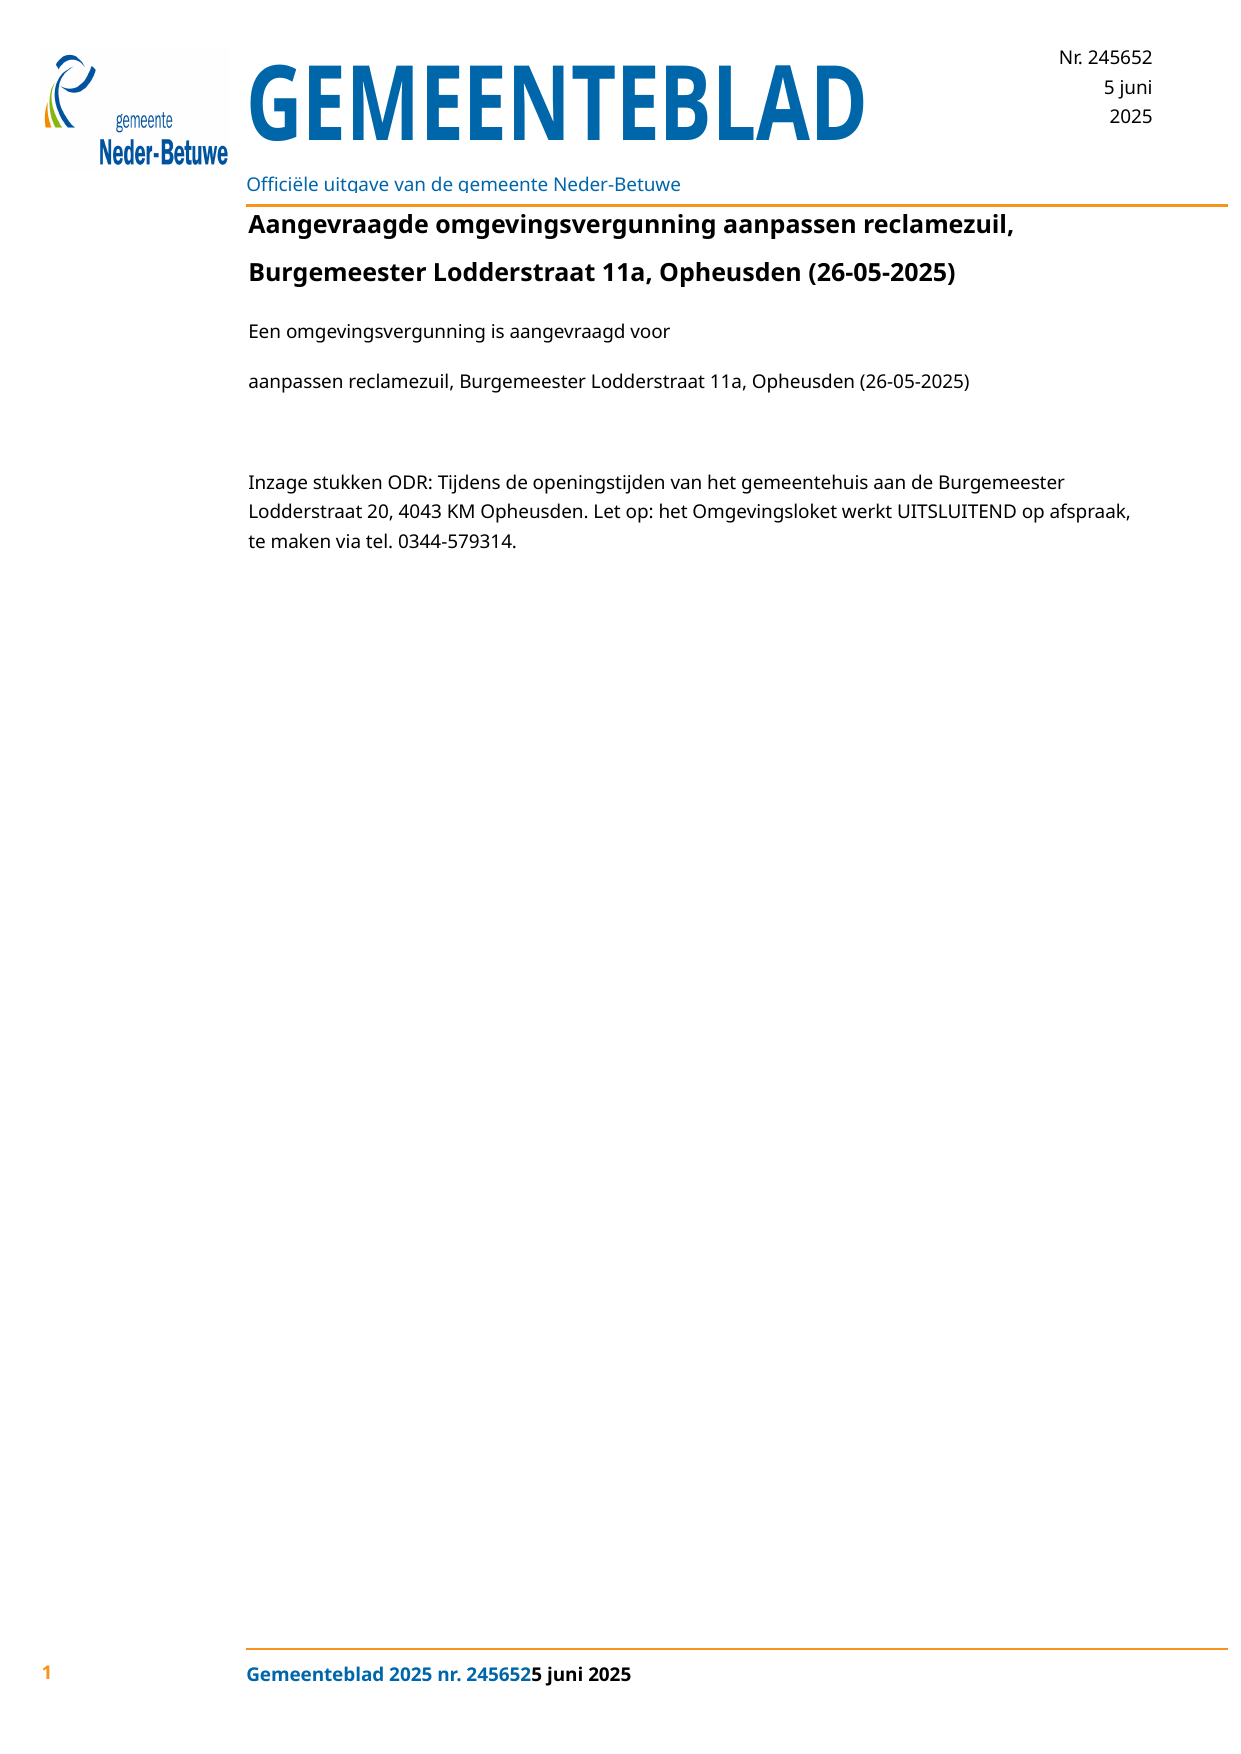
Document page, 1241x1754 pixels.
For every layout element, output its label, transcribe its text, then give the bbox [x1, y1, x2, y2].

text Inzage stukken ODR: Tijdens de openingstijden van het gemeentehuis aan de Burgemeester Lodderstraat 20, 4043 KM Opheusden. Let op: het Omgevingsloket werkt UITSLUITEND op afspraak, te maken via tel. 0344-579314. [248, 469, 1152, 554]
text Een omgevingsvergunning is aangevraagd voor [248, 318, 1152, 344]
picture [41, 47, 231, 172]
text aanpassen reclamezuil, Burgemeester Lodderstraat 11a, Opheusden (26-05-2025) [248, 368, 1152, 394]
text Aangevraagde omgevingsvergunning aanpassen reclamezuil, Burgemeester Lodderstraat 11a, Opheusden (26-05-2025) [248, 207, 1152, 288]
